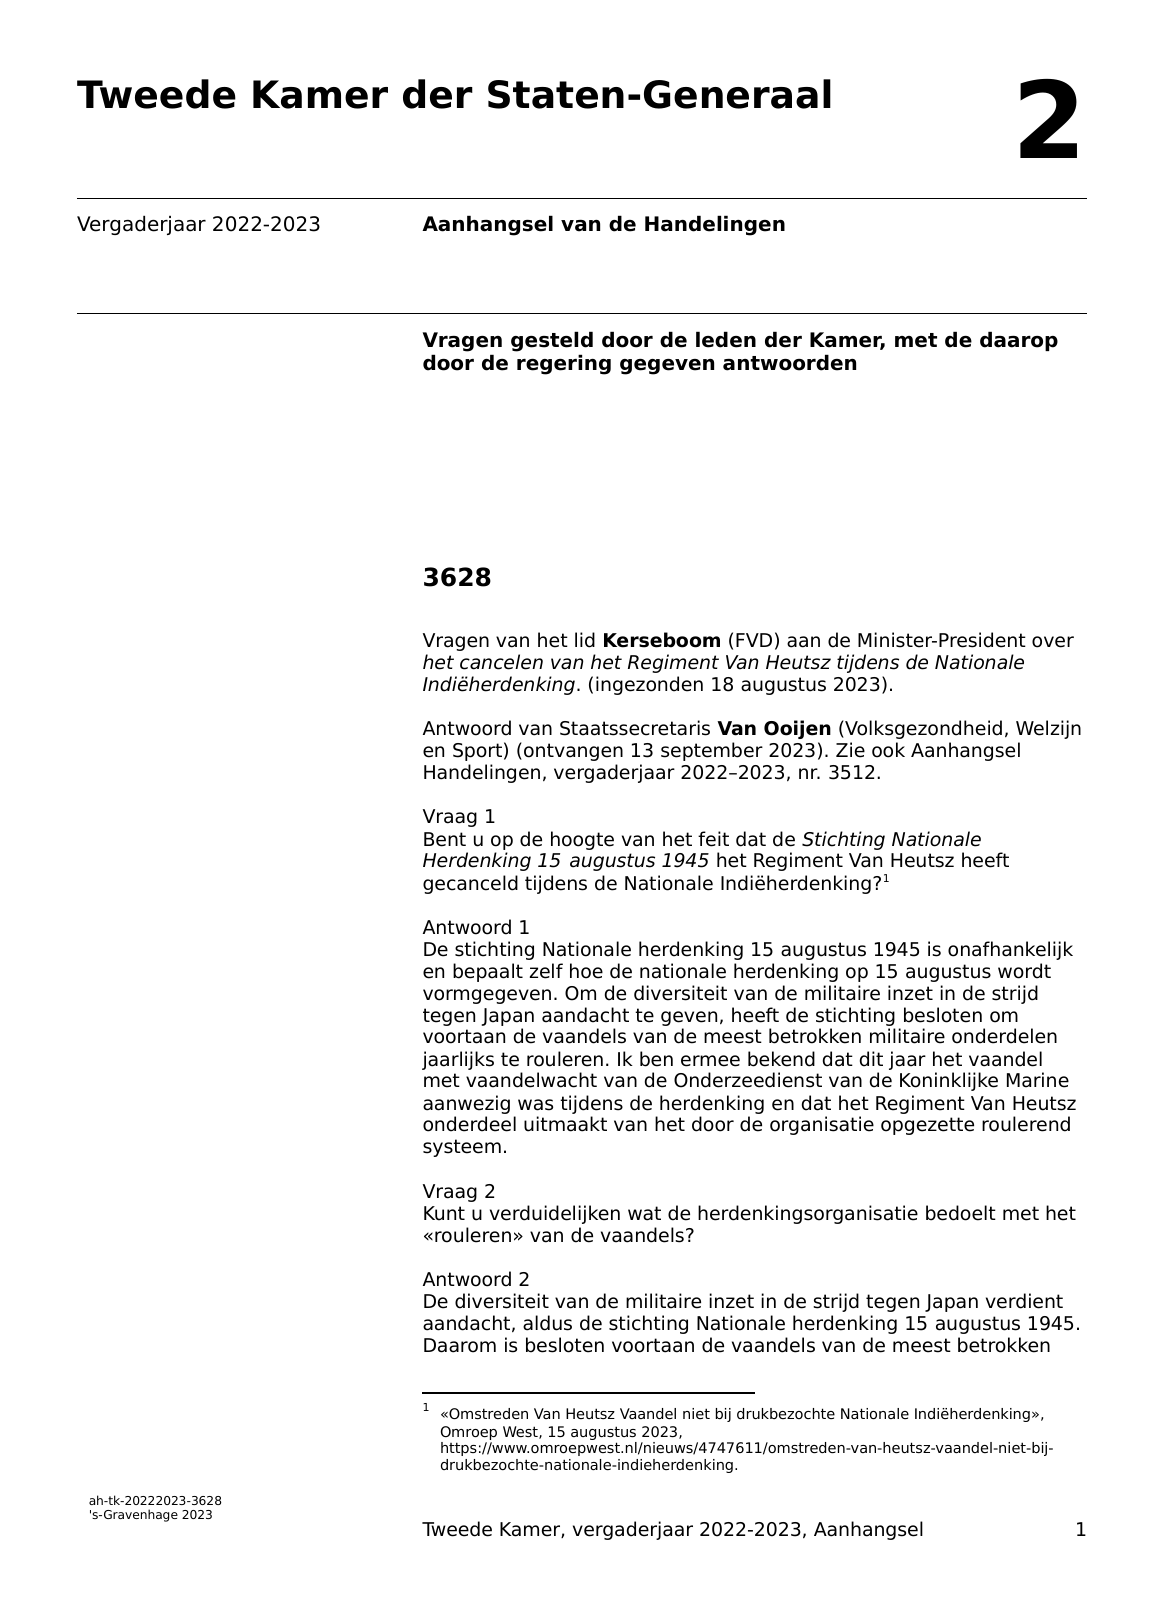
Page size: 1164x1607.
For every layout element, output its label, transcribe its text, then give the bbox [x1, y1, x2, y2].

text Vraag 2 [422, 1181, 1087, 1202]
text Bent u op de hoogte van het feit dat de Stichting Nationale Herdenking 15 augustus 1945 het Regiment Van Heutsz heeft gecanceld tijdens de Nationale Indiëherdenking? [422, 828, 1087, 894]
table_cell Vergaderjaar 2022-2023 [77, 199, 422, 313]
text De diversiteit van de militaire inzet in de strijd tegen Japan verdient aandacht, aldus de stichting Nationale herdenking 15 augustus 1945. Daarom is besloten voortaan de vaandels van de meest betrokken [422, 1291, 1087, 1357]
text Vragen van het lid Kerseboom (FVD) aan de Minister-President over het cancelen van het Regiment Van Heutsz tijdens de Nationale Indiëherdenking. (ingezonden 18 augustus 2023). [422, 630, 1087, 696]
text Antwoord 2 [422, 1269, 1087, 1291]
text 3628 [422, 563, 1087, 592]
table_header 2 [886, 59, 1087, 198]
text «Omstreden Van Heutsz Vaandel niet bij drukbezochte Nationale Indiëherdenking», Omroep West, 15 augustus 2023, https://www.omroepwest.nl/nieuws/4747611/omstreden-van-heutsz-vaandel-niet-bij-drukbezochte-nationale-indieherdenking. [422, 1402, 1087, 1474]
text ah-tk-20222023-3628 [88, 1494, 323, 1508]
text De stichting Nationale herdenking 15 augustus 1945 is onafhankelijk en bepaalt zelf hoe de nationale herdenking op 15 augustus wordt vormgegeven. Om de diversiteit van de militaire inzet in de strijd tegen Japan aandacht te geven, heeft de stichting besloten om voortaan de vaandels van de meest betrokken militaire onderdelen jaarlijks te rouleren. Ik ben ermee bekend dat dit jaar het vaandel met vaandelwacht van de Onderzeedienst van de Koninklijke Marine aanwezig was tijdens de herdenking en dat het Regiment Van Heutsz onderdeel uitmaakt van het door de organisatie opgezette roulerend systeem. [422, 938, 1087, 1158]
table_cell Vragen gesteld door de leden der Kamer, met de daarop door de regering gegeven antwoorden [422, 314, 1087, 375]
text 's-Gravenhage 2023 [88, 1508, 323, 1522]
text Antwoord van Staatssecretaris Van Ooijen (Volksgezondheid, Welzijn en Sport) (ontvangen 13 september 2023). Zie ook Aanhangsel Handelingen, vergaderjaar 2022–2023, nr. 3512. [422, 718, 1087, 784]
table_cell [77, 314, 422, 375]
text Vraag 1 [422, 806, 1087, 828]
text Antwoord 1 [422, 917, 1087, 938]
table_header Tweede Kamer der Staten-Generaal [77, 59, 886, 198]
text Kunt u verduidelijken wat de herdenkingsorganisatie bedoelt met het «rouleren» van de vaandels? [422, 1202, 1087, 1246]
table_cell Aanhangsel van de Handelingen [422, 199, 1087, 313]
